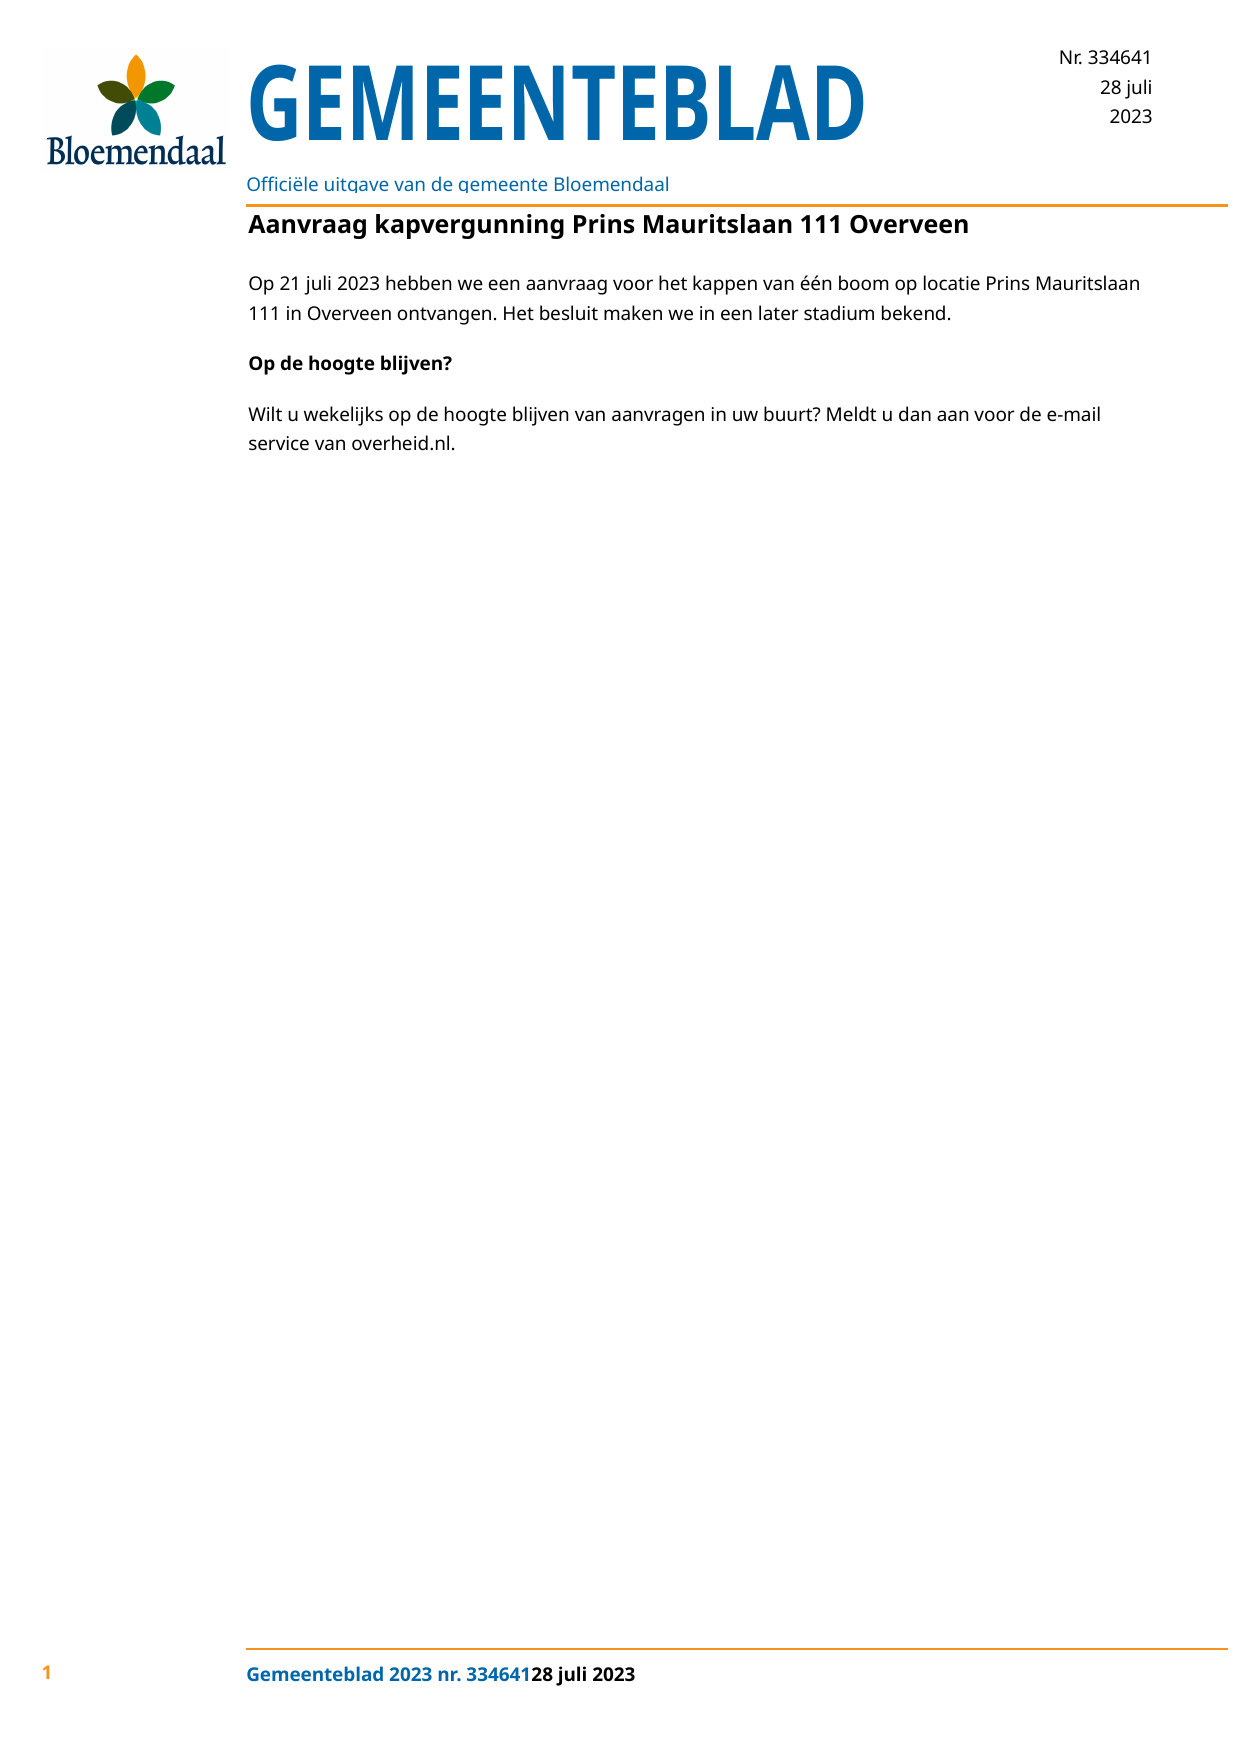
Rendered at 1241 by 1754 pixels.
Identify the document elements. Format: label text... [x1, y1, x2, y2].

text Op de hoogte blijven? [248, 350, 1152, 376]
text Wilt u wekelijks op de hoogte blijven van aanvragen in uw buurt? Meldt u dan aan voor de e-mail service van overheid.nl. [248, 401, 1152, 456]
text Aanvraag kapvergunning Prins Mauritslaan 111 Overveen [248, 207, 1152, 241]
text Op 21 juli 2023 hebben we een aanvraag voor het kappen van één boom op locatie Prins Mauritslaan 111 in Overveen ontvangen. Het besluit maken we in een later stadium bekend. [248, 270, 1152, 326]
picture [41, 47, 231, 172]
